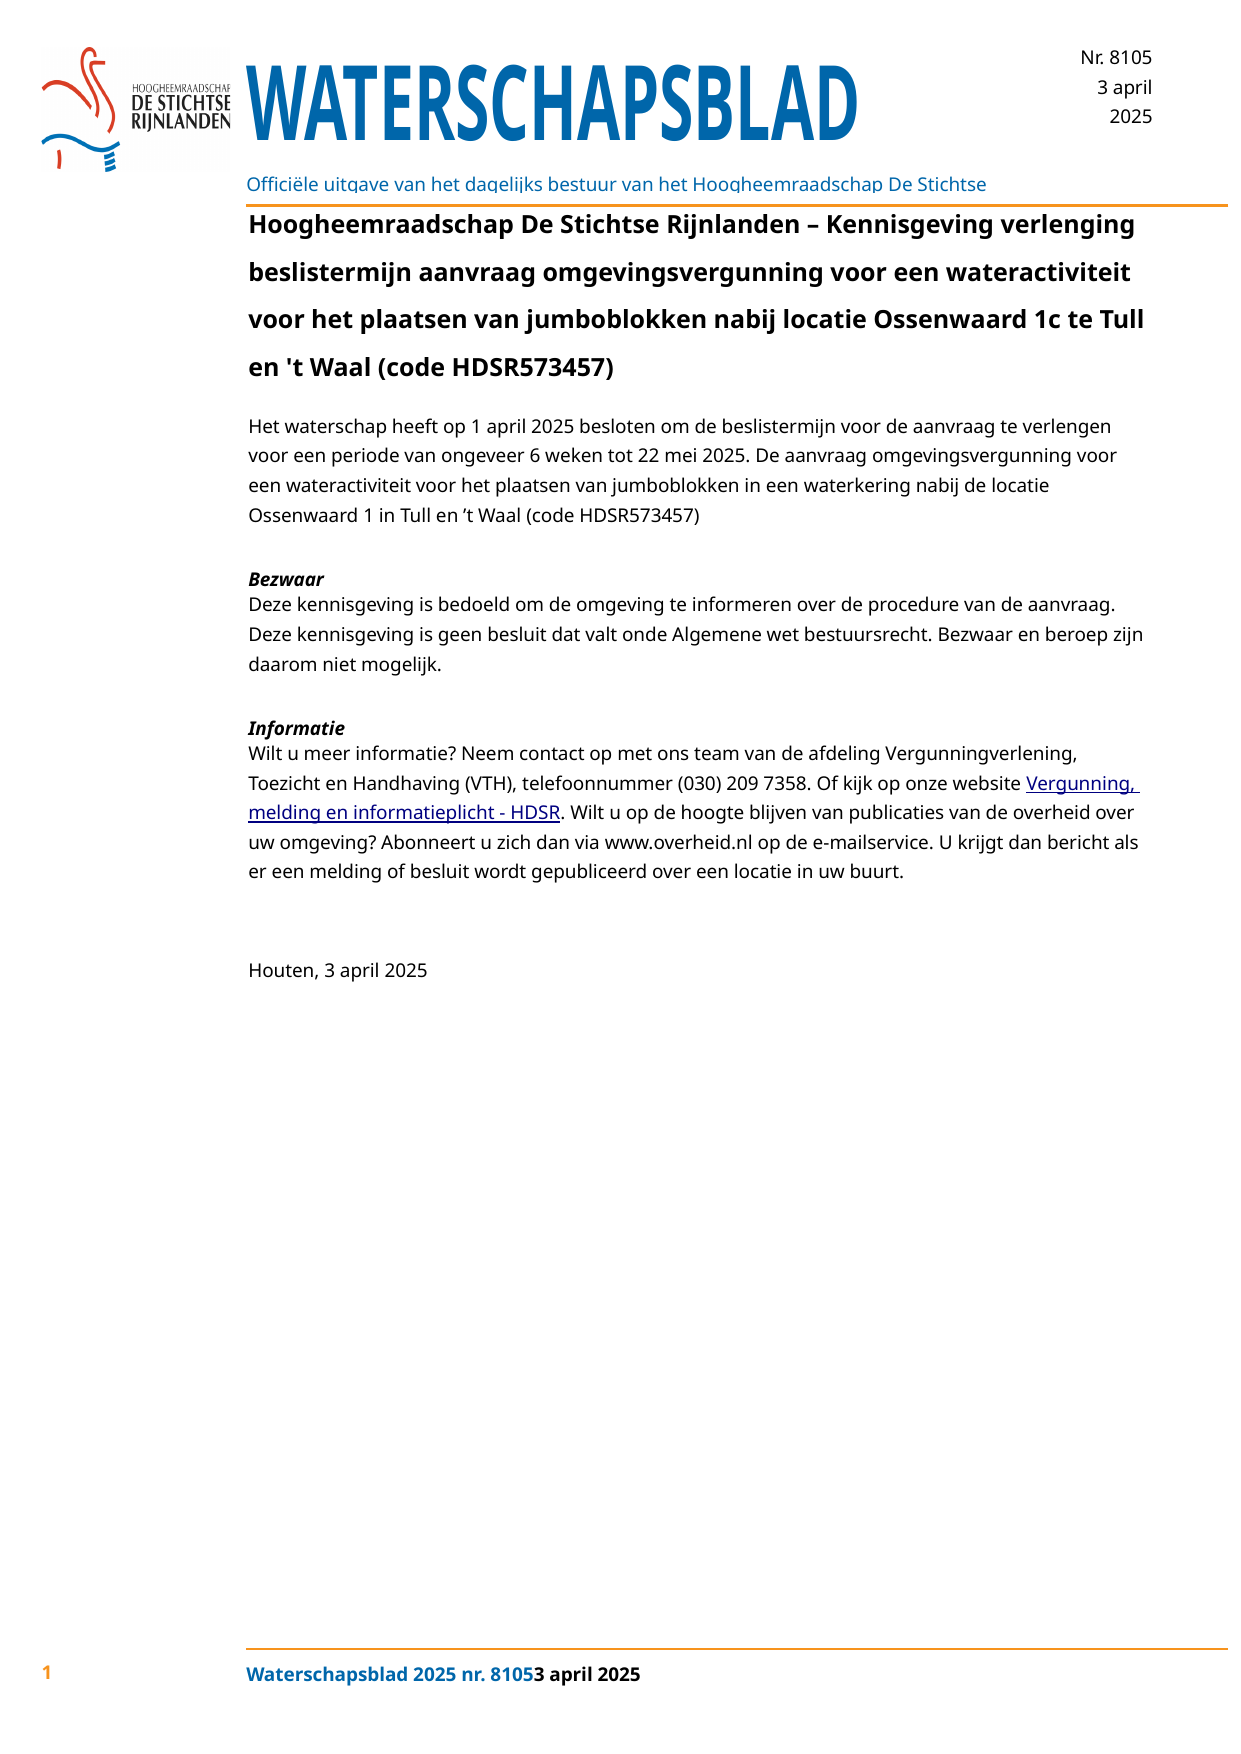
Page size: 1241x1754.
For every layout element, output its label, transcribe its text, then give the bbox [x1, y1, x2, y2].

text Houten, 3 april 2025 [248, 957, 1152, 983]
text Bezwaar [248, 566, 1152, 592]
text Het waterschap heeft op 1 april 2025 besloten om de beslistermijn voor de aanvraag te verlengen voor een periode van ongeveer 6 weken tot 22 mei 2025. De aanvraag omgevingsvergunning voor een wateractiviteit voor het plaatsen van jumboblokken in een waterkering nabij de locatie Ossenwaard 1 in Tull en ’t Waal (code HDSR573457) [248, 413, 1152, 528]
text Hoogheemraadschap De Stichtse Rijnlanden – Kennisgeving verlenging beslistermijn aanvraag omgevingsvergunning voor een wateractiviteit voor het plaatsen van jumboblokken nabij locatie Ossenwaard 1c te Tull en 't Waal (code HDSR573457) [248, 207, 1152, 384]
text Wilt u meer informatie? Neem contact op met ons team van de afdeling Vergunningverlening, Toezicht en Handhaving (VTH), telefoonnummer (030) 209 7358. Of kijk op onze website Vergunning, melding en informatieplicht - HDSR. Wilt u op de hoogte blijven van publicaties van de overheid over uw omgeving? Abonneert u zich dan via www.overheid.nl op de e-mailservice. U krijgt dan bericht als er een melding of besluit wordt gepubliceerd over een locatie in uw buurt. [248, 740, 1152, 884]
text Deze kennisgeving is bedoeld om de omgeving te informeren over de procedure van de aanvraag. Deze kennisgeving is geen besluit dat valt onde Algemene wet bestuursrecht. Bezwaar en beroep zijn daarom niet mogelijk. [248, 592, 1152, 676]
text Informatie [248, 715, 1152, 740]
picture [41, 47, 231, 172]
